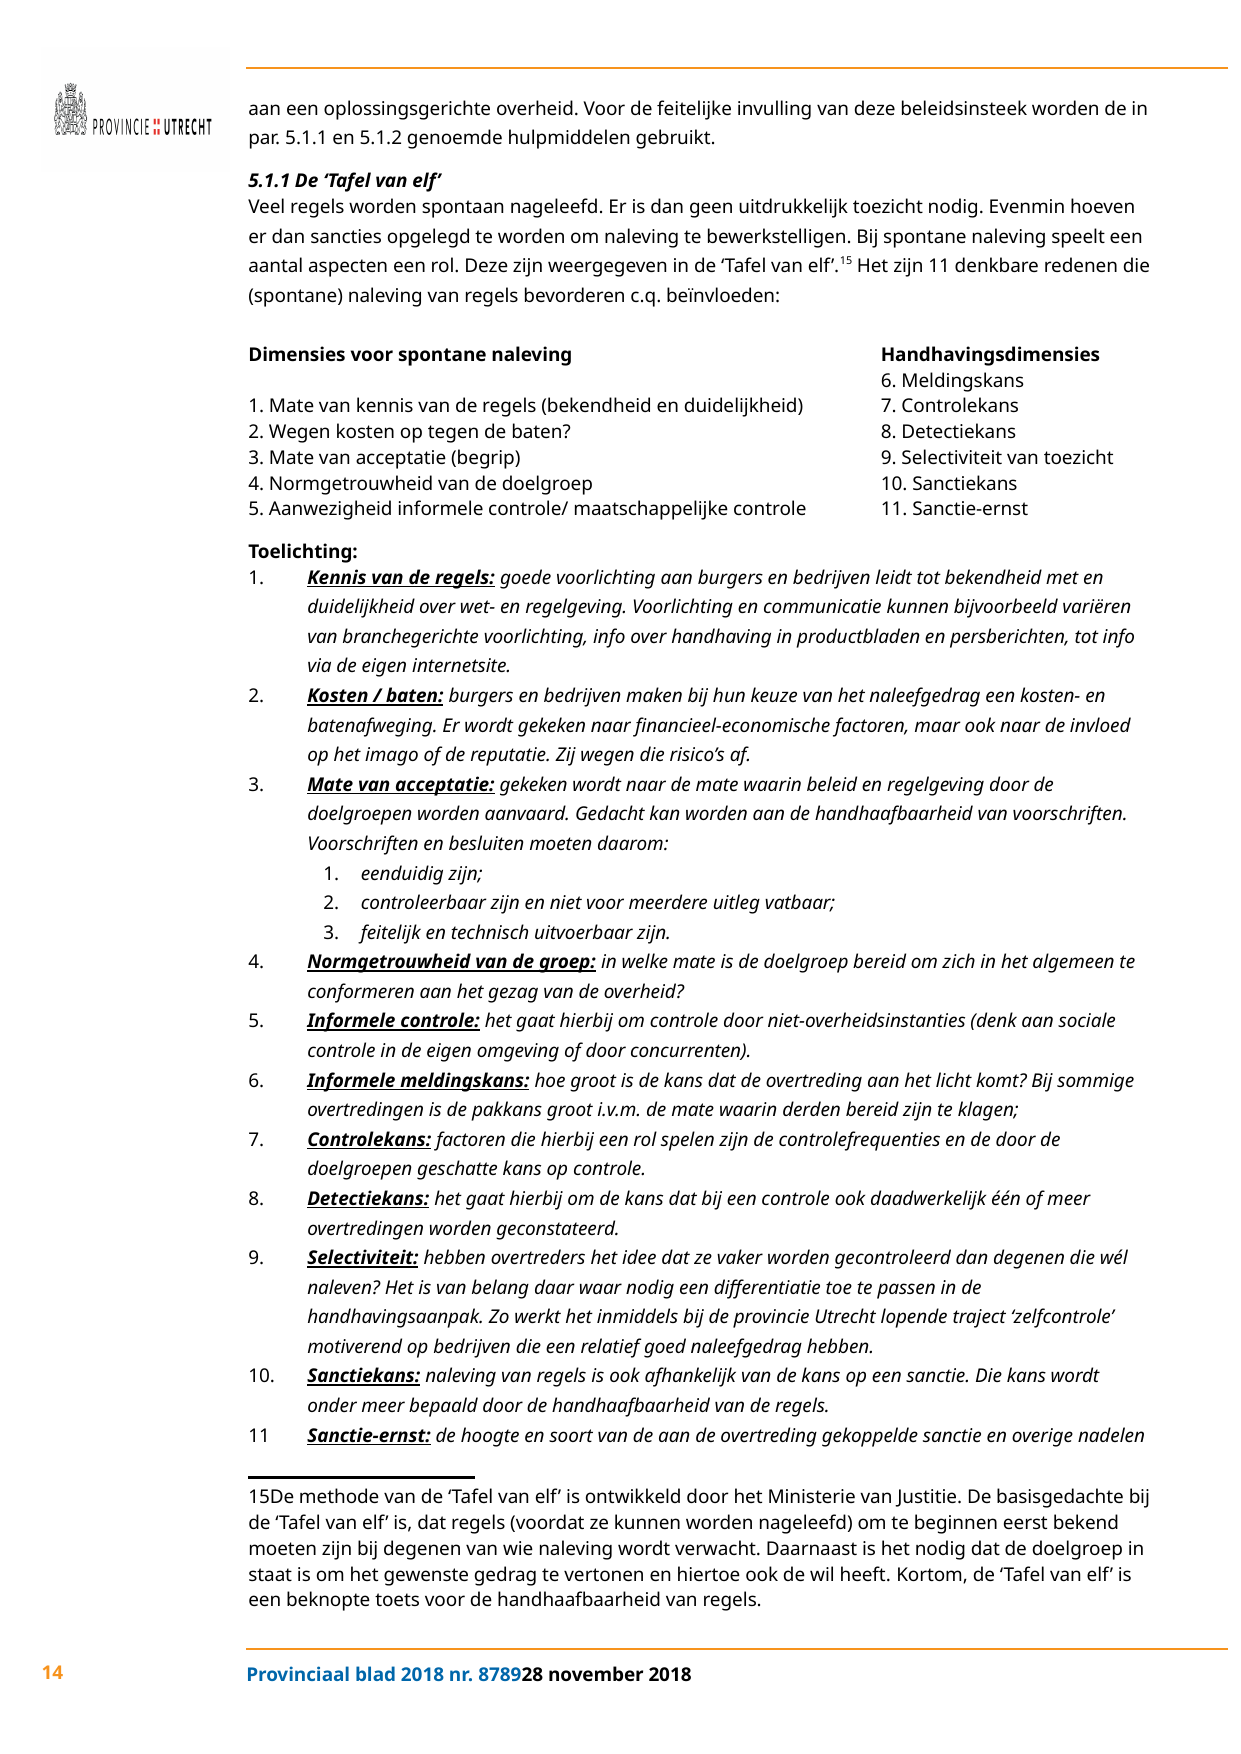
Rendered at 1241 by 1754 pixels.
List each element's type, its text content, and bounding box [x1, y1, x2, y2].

list Informele controle: het gaat hierbij om controle door niet-overheidsinstanties (denk aan sociale controle in de eigen omgeving of door concurrenten). [248, 1008, 1152, 1063]
list eenduidig zijn; [323, 860, 1152, 885]
table_cell 10. Sanctiekans [881, 470, 1152, 496]
table_cell 8. Detectiekans [881, 419, 1152, 444]
list Selectiviteit: hebben overtreders het idee dat ze vaker worden gecontroleerd dan degenen die wél naleven? Het is van belang daar waar nodig een differentiatie toe te passen in de handhavingsaanpak. Zo werkt het inmiddels bij de provincie Utrecht lopende traject ‘zelfcontrole’ motiverend op bedrijven die een relatief goed naleefgedrag hebben. [248, 1244, 1152, 1359]
list Kennis van de regels: goede voorlichting aan burgers en bedrijven leidt tot bekendheid met en duidelijkheid over wet- en regelgeving. Voorlichting en communicatie kunnen bijvoorbeeld variëren van branchegerichte voorlichting, info over handhaving in productbladen en persberichten, tot info via de eigen internetsite. [248, 564, 1152, 678]
table_cell 5. Aanwezigheid informele controle/ maatschappelijke controle [248, 496, 881, 521]
text aan een oplossingsgerichte overheid. Voor de feitelijke invulling van deze beleidsinsteek worden de in par. 5.1.1 en 5.1.2 genoemde hulpmiddelen gebruikt. [248, 95, 1152, 150]
table_cell 4. Normgetrouwheid van de doelgroep [248, 470, 881, 496]
table_cell 6. Meldingskans [881, 367, 1152, 393]
table_cell 7. Controlekans [881, 393, 1152, 418]
list Sanctiekans: naleving van regels is ook afhankelijk van de kans op een sanctie. Die kans wordt onder meer bepaald door de handhaafbaarheid van de regels. [248, 1363, 1152, 1418]
table_cell [248, 367, 881, 393]
table_cell 1. Mate van kennis van de regels (bekendheid en duidelijkheid) [248, 393, 881, 418]
table_header Handhavingsdimensies [881, 341, 1152, 367]
list Kosten / baten: burgers en bedrijven maken bij hun keuze van het naleefgedrag een kosten- en batenafweging. Er wordt gekeken naar financieel-economische factoren, maar ook naar de invloed op het imago of de reputatie. Zij wegen die risico’s af. [248, 682, 1152, 767]
text Toelichting: [248, 538, 1152, 564]
list Mate van acceptatie: gekeken wordt naar de mate waarin beleid en regelgeving door de doelgroepen worden aanvaard. Gedacht kan worden aan de handhaafbaarheid van voorschriften. Voorschriften en besluiten moeten daarom: [248, 771, 1152, 856]
list Detectiekans: het gaat hierbij om de kans dat bij een controle ook daadwerkelijk één of meer overtredingen worden geconstateerd. [248, 1185, 1152, 1240]
text 5.1.1 De ‘Tafel van elf’ [248, 167, 1152, 193]
table_cell 9. Selectiviteit van toezicht [881, 444, 1152, 470]
picture [41, 47, 231, 172]
table_cell 11. Sanctie-ernst [881, 496, 1152, 521]
table_cell 2. Wegen kosten op tegen de baten? [248, 419, 881, 444]
table_cell 3. Mate van acceptatie (begrip) [248, 444, 881, 470]
text De methode van de ‘Tafel van elf’ is ontwikkeld door het Ministerie van Justitie. De basisgedachte bij de ‘Tafel van elf’ is, dat regels (voordat ze kunnen worden nageleefd) om te beginnen eerst bekend moeten zijn bij degenen van wie naleving wordt verwacht. Daarnaast is het nodig dat de doelgroep in staat is om het gewenste gedrag te vertonen en hiertoe ook de wil heeft. Kortom, de ‘Tafel van elf’ is een beknopte toets voor de handhaafbaarheid van regels. [248, 1483, 1152, 1612]
list Controlekans: factoren die hierbij een rol spelen zijn de controlefrequenties en de door de doelgroepen geschatte kans op controle. [248, 1126, 1152, 1181]
list Informele meldingskans: hoe groot is de kans dat de overtreding aan het licht komt? Bij sommige overtredingen is de pakkans groot i.v.m. de mate waarin derden bereid zijn te klagen; [248, 1067, 1152, 1122]
list Normgetrouwheid van de groep: in welke mate is de doelgroep bereid om zich in het algemeen te conformeren aan het gezag van de overheid? [248, 948, 1152, 1004]
list Sanctie-ernst: de hoogte en soort van de aan de overtreding gekoppelde sanctie en overige nadelen [248, 1422, 1152, 1447]
table_header Dimensies voor spontane naleving [248, 341, 881, 367]
text Veel regels worden spontaan nageleefd. Er is dan geen uitdrukkelijk toezicht nodig. Evenmin hoeven er dan sancties opgelegd te worden om naleving te bewerkstelligen. Bij spontane naleving speelt een aantal aspecten een rol. Deze zijn weergegeven in de ‘Tafel van elf’. Het zijn 11 denkbare redenen die (spontane) naleving van regels bevorderen c.q. beïnvloeden: [248, 193, 1152, 308]
list controleerbaar zijn en niet voor meerdere uitleg vatbaar; [323, 889, 1152, 915]
list feitelijk en technisch uitvoerbaar zijn. [323, 919, 1152, 944]
